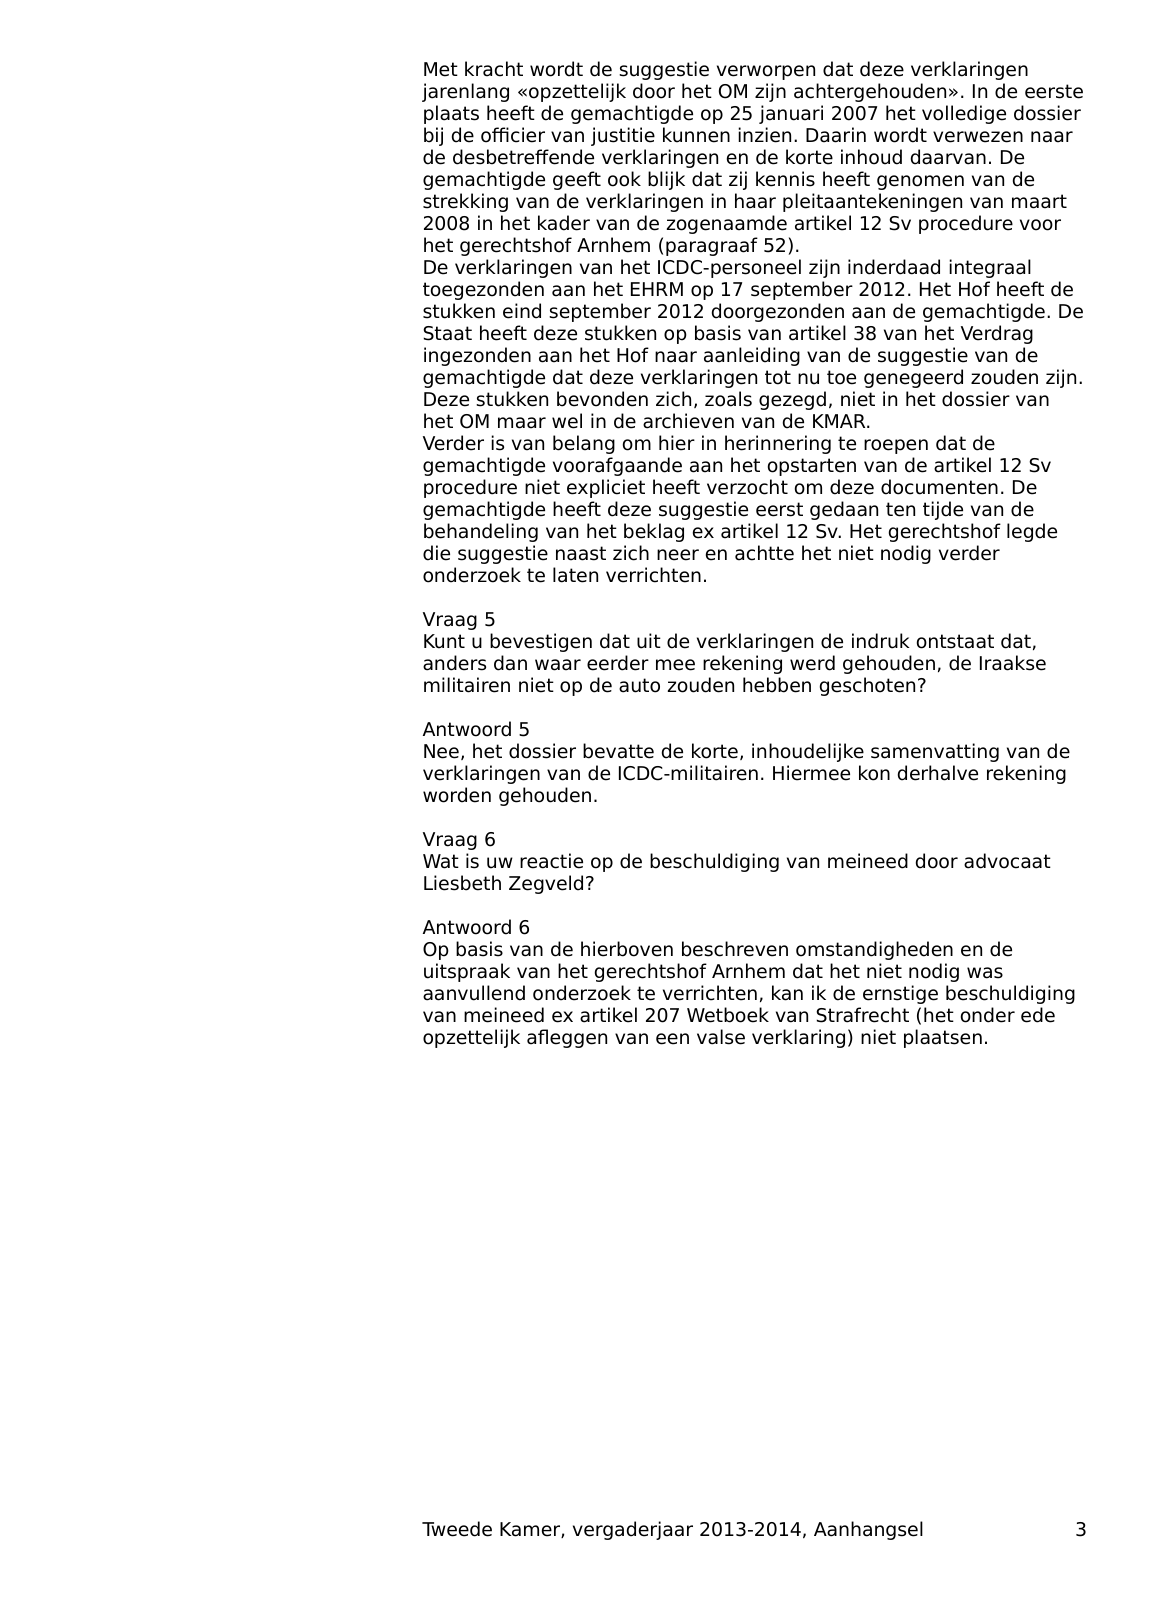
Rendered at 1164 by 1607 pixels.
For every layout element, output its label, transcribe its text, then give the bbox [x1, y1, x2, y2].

text Nee, het dossier bevatte de korte, inhoudelijke samenvatting van de verklaringen van de ICDC-militairen. Hiermee kon derhalve rekening worden gehouden. [422, 741, 1087, 807]
text Verder is van belang om hier in herinnering te roepen dat de gemachtigde voorafgaande aan het opstarten van de artikel 12 Sv procedure niet expliciet heeft verzocht om deze documenten. De gemachtigde heeft deze suggestie eerst gedaan ten tijde van de behandeling van het beklag ex artikel 12 Sv. Het gerechtshof legde die suggestie naast zich neer en achtte het niet nodig verder onderzoek te laten verrichten. [422, 433, 1087, 587]
text Met kracht wordt de suggestie verworpen dat deze verklaringen jarenlang «opzettelijk door het OM zijn achtergehouden». In de eerste plaats heeft de gemachtigde op 25 januari 2007 het volledige dossier bij de officier van justitie kunnen inzien. Daarin wordt verwezen naar de desbetreffende verklaringen en de korte inhoud daarvan. De gemachtigde geeft ook blijk dat zij kennis heeft genomen van de strekking van de verklaringen in haar pleitaantekeningen van maart 2008 in het kader van de zogenaamde artikel 12 Sv procedure voor het gerechtshof Arnhem (paragraaf 52). [422, 59, 1087, 257]
text Op basis van de hierboven beschreven omstandigheden en de uitspraak van het gerechtshof Arnhem dat het niet nodig was aanvullend onderzoek te verrichten, kan ik de ernstige beschuldiging van meineed ex artikel 207 Wetboek van Strafrecht (het onder ede opzettelijk afleggen van een valse verklaring) niet plaatsen. [422, 939, 1087, 1049]
text Vraag 5 [422, 609, 1087, 631]
text Antwoord 5 [422, 719, 1087, 741]
text Wat is uw reactie op de beschuldiging van meineed door advocaat Liesbeth Zegveld? [422, 851, 1087, 895]
text Antwoord 6 [422, 917, 1087, 939]
text Kunt u bevestigen dat uit de verklaringen de indruk ontstaat dat, anders dan waar eerder mee rekening werd gehouden, de Iraakse militairen niet op de auto zouden hebben geschoten? [422, 631, 1087, 697]
text Vraag 6 [422, 829, 1087, 851]
text De verklaringen van het ICDC-personeel zijn inderdaad integraal toegezonden aan het EHRM op 17 september 2012. Het Hof heeft de stukken eind september 2012 doorgezonden aan de gemachtigde. De Staat heeft deze stukken op basis van artikel 38 van het Verdrag ingezonden aan het Hof naar aanleiding van de suggestie van de gemachtigde dat deze verklaringen tot nu toe genegeerd zouden zijn. Deze stukken bevonden zich, zoals gezegd, niet in het dossier van het OM maar wel in de archieven van de KMAR. [422, 257, 1087, 433]
